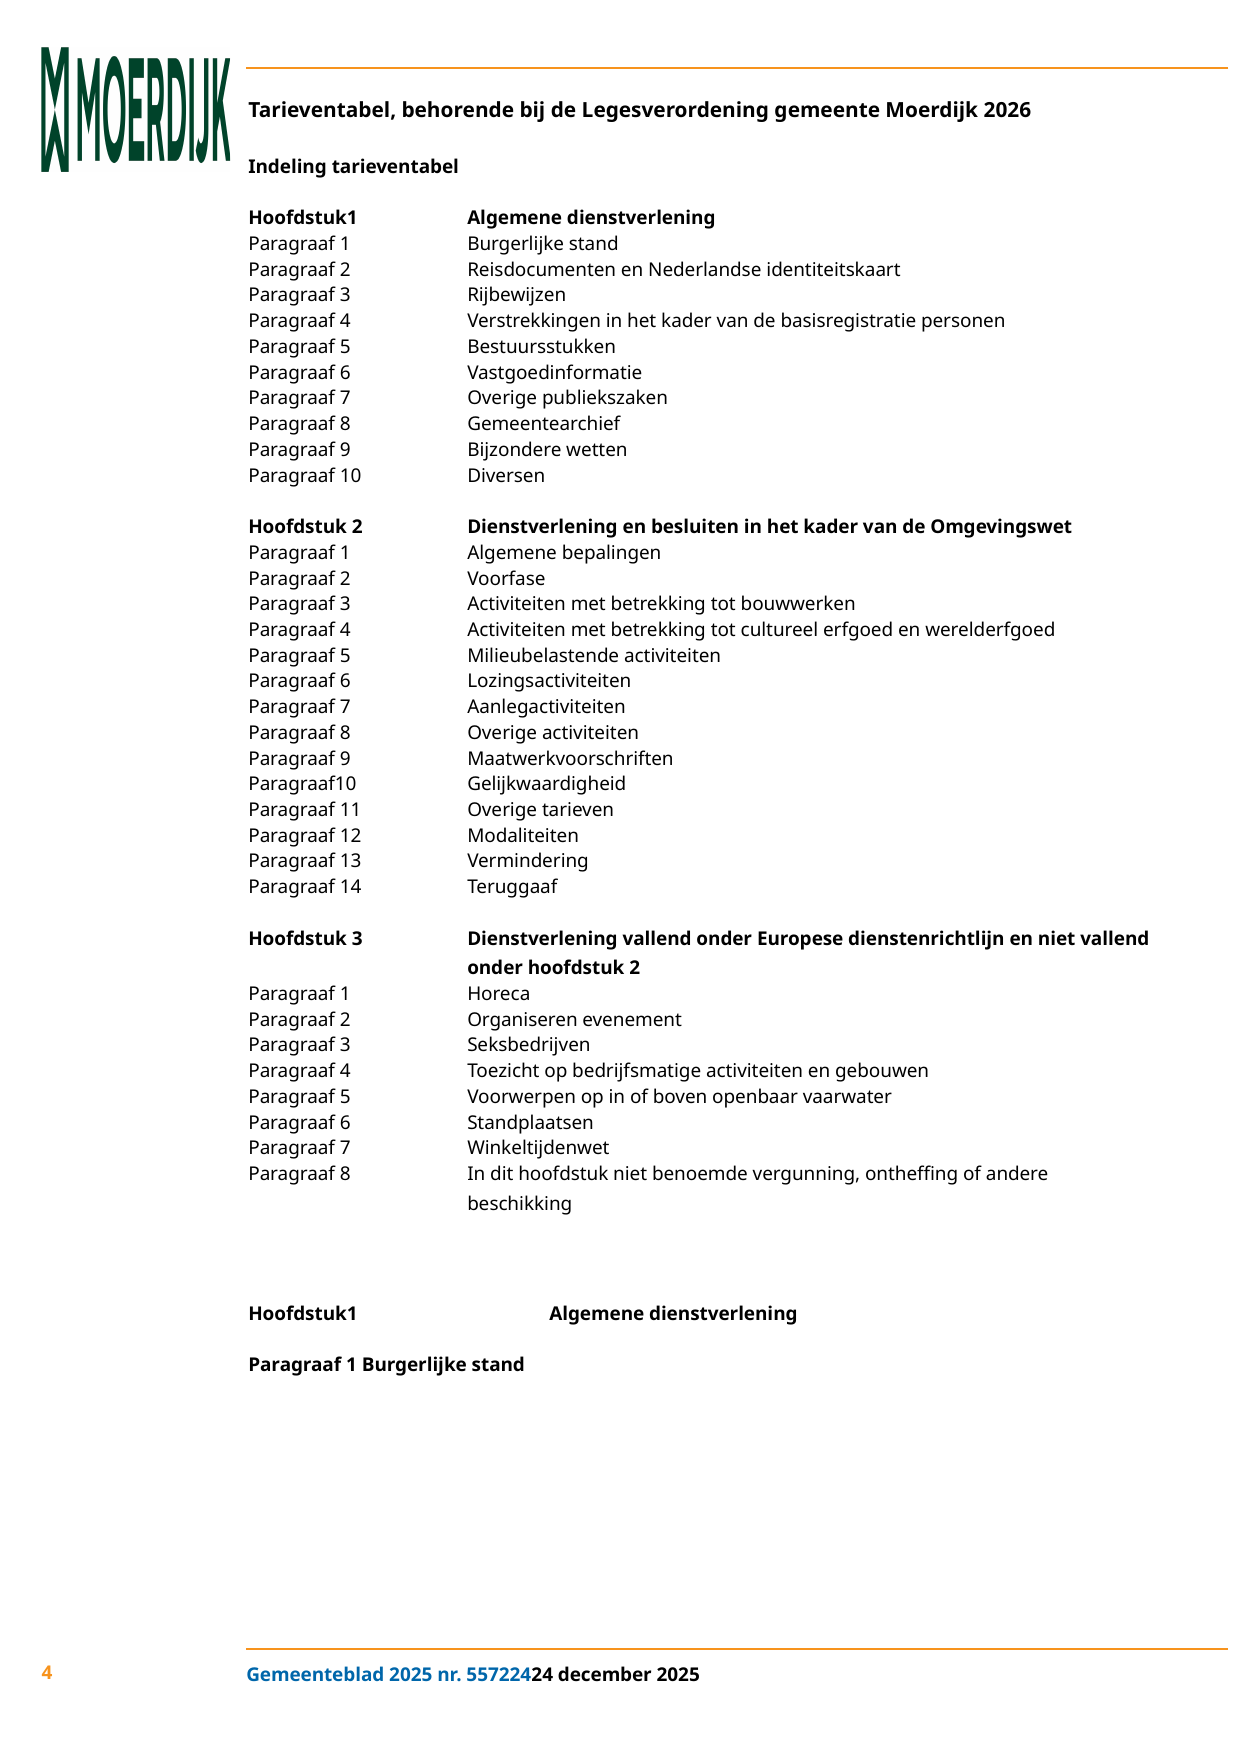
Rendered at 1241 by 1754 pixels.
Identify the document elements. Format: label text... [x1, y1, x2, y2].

table_cell Paragraaf 6 [248, 359, 467, 384]
table_cell Overige activiteiten [467, 719, 1152, 745]
table_cell Voorwerpen op in of boven openbaar vaarwater [467, 1083, 1152, 1109]
table_cell Lozingsactiviteiten [467, 668, 1152, 693]
table_cell Hoofdstuk 3 [248, 925, 467, 980]
table_cell Dienstverlening vallend onder Europese dienstenrichtlijn en niet vallend onder hoofdstuk 2 [467, 925, 1152, 980]
table_cell Paragraaf 5 [248, 333, 467, 359]
table_cell Gelijkwaardigheid [467, 771, 1152, 796]
table_cell Activiteiten met betrekking tot cultureel erfgoed en werelderfgoed [467, 616, 1152, 642]
table_cell Burgerlijke stand [467, 230, 1152, 256]
table_cell Paragraaf 9 [248, 745, 467, 771]
table_cell Paragraaf 12 [248, 822, 467, 848]
table_cell Verstrekkingen in het kader van de basisregistratie personen [467, 308, 1152, 333]
table_cell Teruggaaf [467, 874, 1152, 899]
table_cell Algemene dienstverlening [549, 1300, 1152, 1326]
table_cell [248, 1216, 1152, 1241]
table_cell Paragraaf 4 [248, 1058, 467, 1083]
table_cell Overige publiekszaken [467, 385, 1152, 410]
table_cell Paragraaf 9 [248, 436, 467, 462]
table_cell Paragraaf 2 [248, 1006, 467, 1032]
table_cell Paragraaf 7 [248, 693, 467, 719]
table_header Indeling tarieventabel [248, 153, 1152, 179]
picture [41, 47, 231, 172]
text Tarieventabel, behorende bij de Legesverordening gemeente Moerdijk 2026 [248, 95, 1152, 123]
table_cell Paragraaf 7 [248, 385, 467, 410]
table_cell Paragraaf 14 [248, 874, 467, 899]
table_cell Milieubelastende activiteiten [467, 642, 1152, 668]
table_cell Paragraaf 10 [248, 462, 467, 487]
table_cell [248, 1326, 1152, 1351]
table_cell Reisdocumenten en Nederlandse identiteitskaart [467, 256, 1152, 282]
table_cell Hoofdstuk 2 [248, 513, 467, 539]
table_cell Diversen [467, 462, 1152, 487]
table_cell Paragraaf 8 [248, 410, 467, 436]
table_cell Bestuursstukken [467, 333, 1152, 359]
table_cell Gemeentearchief [467, 410, 1152, 436]
table_cell Horeca [467, 980, 1152, 1006]
table_cell Rijbewijzen [467, 282, 1152, 307]
table_cell Bijzondere wetten [467, 436, 1152, 462]
table_cell Paragraaf 5 [248, 642, 467, 668]
table_cell Dienstverlening en besluiten in het kader van de Omgevingswet [467, 513, 1152, 539]
table_cell Paragraaf 8 [248, 719, 467, 745]
table_cell Paragraaf 4 [248, 308, 467, 333]
table_cell Hoofdstuk1 [248, 205, 467, 230]
table_cell Paragraaf 8 [248, 1160, 467, 1216]
table_cell Paragraaf 4 [248, 616, 467, 642]
table_cell In dit hoofdstuk niet benoemde vergunning, ontheffing of andere beschikking [467, 1160, 1152, 1216]
table_cell Modaliteiten [467, 822, 1152, 848]
table_cell Algemene bepalingen [467, 539, 1152, 565]
table_cell Overige tarieven [467, 796, 1152, 822]
table_cell Paragraaf 3 [248, 1032, 467, 1057]
table_cell [248, 179, 1152, 204]
table_cell Organiseren evenement [467, 1006, 1152, 1032]
table_cell Vastgoedinformatie [467, 359, 1152, 384]
table_cell Aanlegactiviteiten [467, 693, 1152, 719]
table_cell Paragraaf 6 [248, 1109, 467, 1134]
table_cell Hoofdstuk1 [248, 1300, 549, 1326]
table_cell Toezicht op bedrijfsmatige activiteiten en gebouwen [467, 1058, 1152, 1083]
table_cell Seksbedrijven [467, 1032, 1152, 1057]
table_cell Paragraaf 7 [248, 1135, 467, 1160]
table_cell Winkeltijdenwet [467, 1135, 1152, 1160]
table_cell Activiteiten met betrekking tot bouwwerken [467, 590, 1152, 616]
table_cell Maatwerkvoorschriften [467, 745, 1152, 771]
table_cell Paragraaf 3 [248, 282, 467, 307]
table_cell Paragraaf 3 [248, 590, 467, 616]
table_cell Paragraaf 13 [248, 848, 467, 873]
table_cell Paragraaf 6 [248, 668, 467, 693]
table_header [248, 1274, 1152, 1300]
table_cell Paragraaf 2 [248, 256, 467, 282]
table_cell Paragraaf 1 Burgerlijke stand [248, 1351, 1152, 1377]
table_cell Algemene dienstverlening [467, 205, 1152, 230]
table_cell Standplaatsen [467, 1109, 1152, 1134]
table_cell Paragraaf 5 [248, 1083, 467, 1109]
table_cell [248, 899, 1152, 925]
table_cell Paragraaf 1 [248, 230, 467, 256]
table_cell Paragraaf10 [248, 771, 467, 796]
table_cell Paragraaf 11 [248, 796, 467, 822]
table_cell Paragraaf 2 [248, 565, 467, 590]
table_cell Vermindering [467, 848, 1152, 873]
table_cell [248, 488, 1152, 513]
table_cell Voorfase [467, 565, 1152, 590]
table_cell Paragraaf 1 [248, 980, 467, 1006]
table_cell Paragraaf 1 [248, 539, 467, 565]
